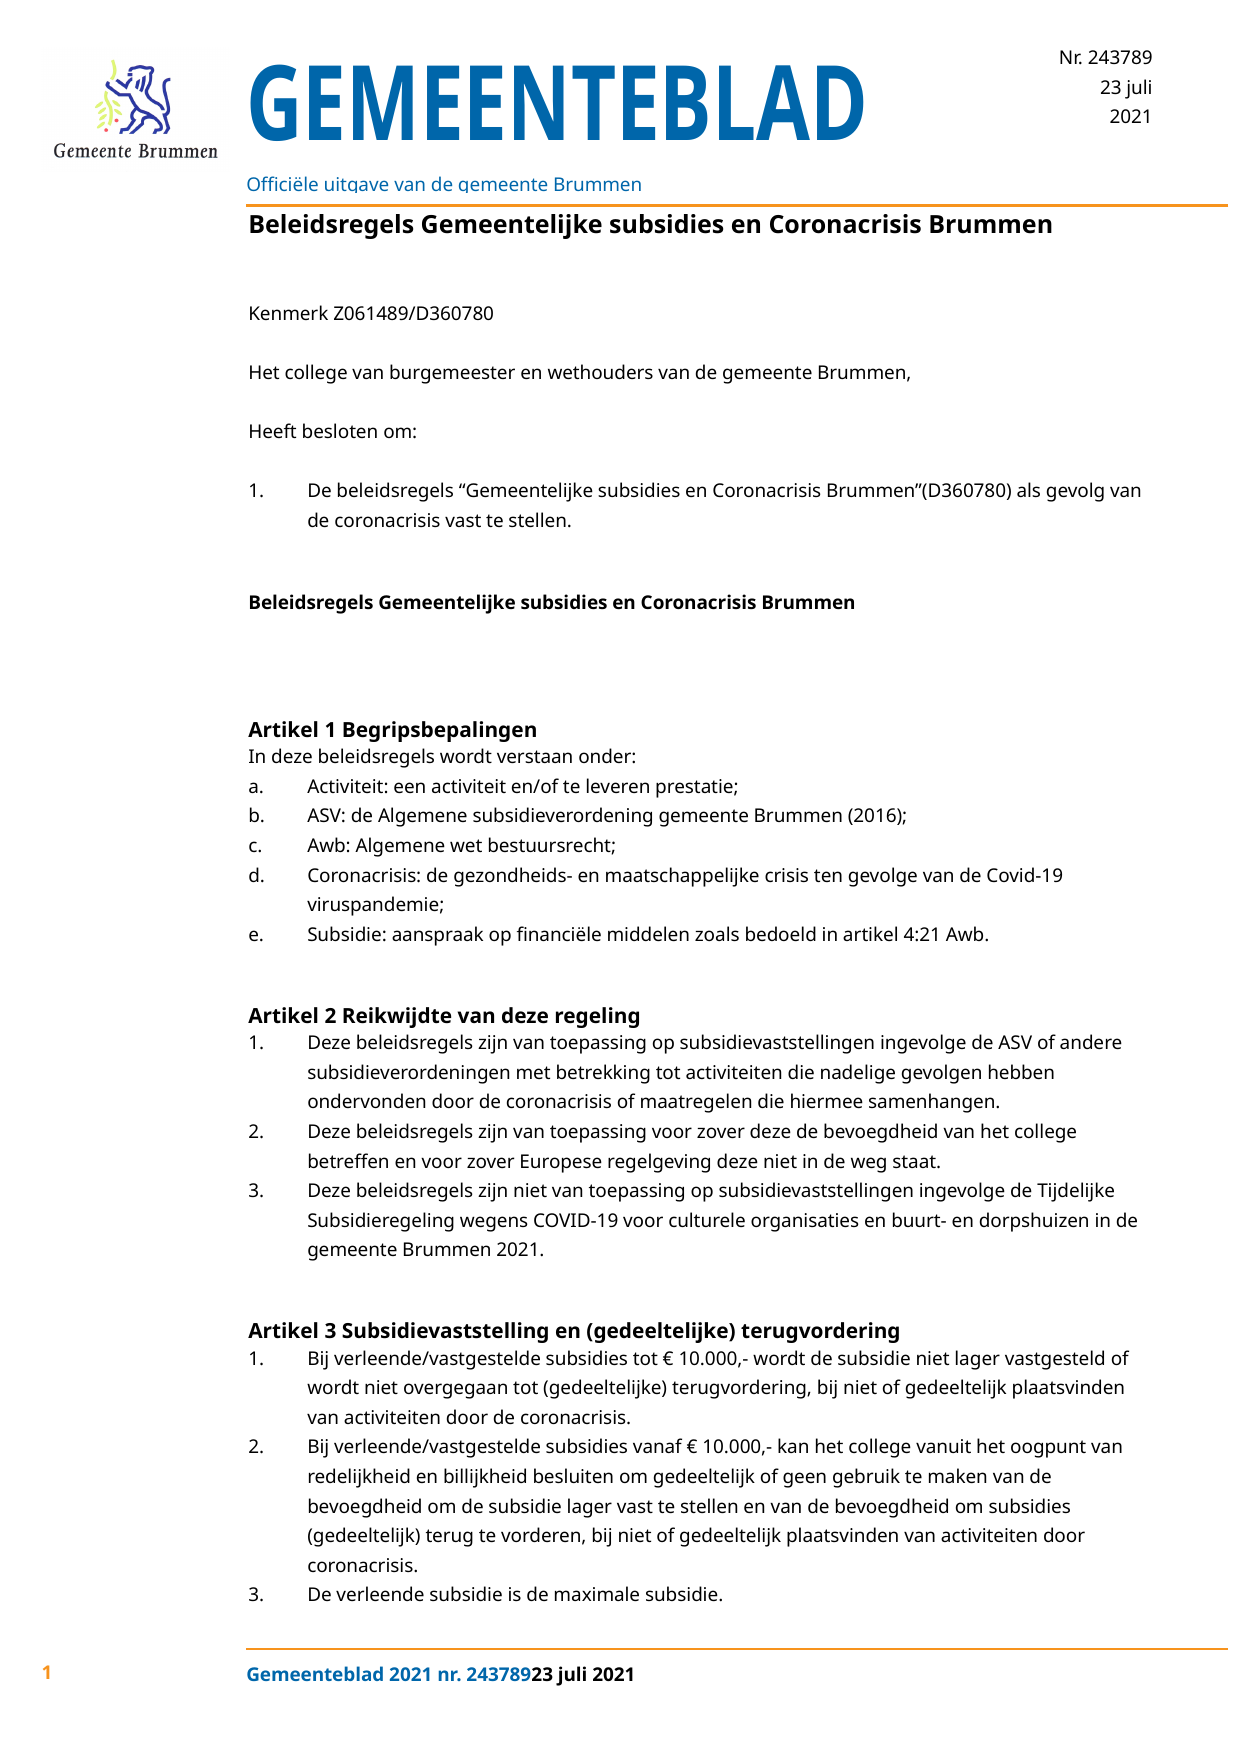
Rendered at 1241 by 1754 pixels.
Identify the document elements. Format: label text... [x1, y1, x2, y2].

text Beleidsregels Gemeentelijke subsidies en Coronacrisis Brummen [248, 587, 1152, 615]
list Bij verleende/vastgestelde subsidies tot € 10.000,- wordt de subsidie niet lager vastgesteld of wordt niet overgegaan tot (gedeeltelijke) terugvordering, bij niet of gedeeltelijk plaatsvinden van activiteiten door de coronacrisis. [248, 1345, 1152, 1430]
text Artikel 1 Begripsbepalingen [248, 715, 1152, 743]
list Deze beleidsregels zijn niet van toepassing op subsidievaststellingen ingevolge de Tijdelijke Subsidieregeling wegens COVID-19 voor culturele organisaties en buurt- en dorpshuizen in de gemeente Brummen 2021. [248, 1177, 1152, 1262]
text Beleidsregels Gemeentelijke subsidies en Coronacrisis Brummen [248, 207, 1152, 241]
list Activiteit: een activiteit en/of te leveren prestatie; [248, 773, 1152, 799]
text Artikel 2 Reikwijdte van deze regeling [248, 1001, 1152, 1029]
text In deze beleidsregels wordt verstaan onder: [248, 743, 1152, 769]
list Deze beleidsregels zijn van toepassing op subsidievaststellingen ingevolge de ASV of andere subsidieverordeningen met betrekking tot activiteiten die nadelige gevolgen hebben ondervonden door de coronacrisis of maatregelen die hiermee samenhangen. [248, 1029, 1152, 1114]
list De beleidsregels “Gemeentelijke subsidies en Coronacrisis Brummen”(D360780) als gevolg van de coronacrisis vast te stellen. [248, 477, 1152, 533]
list De verleende subsidie is de maximale subsidie. [248, 1582, 1152, 1607]
text Het college van burgemeester en wethouders van de gemeente Brummen, [248, 359, 1152, 385]
list Awb: Algemene wet bestuursrecht; [248, 832, 1152, 858]
text Artikel 3 Subsidievaststelling en (gedeeltelijke) terugvordering [248, 1317, 1152, 1345]
text Heeft besloten om: [248, 418, 1152, 444]
list Bij verleende/vastgestelde subsidies vanaf € 10.000,- kan het college vanuit het oogpunt van redelijkheid en billijkheid besluiten om gedeeltelijk of geen gebruik te maken van de bevoegdheid om de subsidie lager vast te stellen en van de bevoegdheid om subsidies (gedeeltelijk) terug te vorderen, bij niet of gedeeltelijk plaatsvinden van activiteiten door coronacrisis. [248, 1434, 1152, 1578]
list ASV: de Algemene subsidieverordening gemeente Brummen (2016); [248, 803, 1152, 828]
picture [41, 47, 231, 172]
text Kenmerk Z061489/D360780 [248, 300, 1152, 326]
list Subsidie: aanspraak op financiële middelen zoals bedoeld in artikel 4:21 Awb. [248, 921, 1152, 947]
list Deze beleidsregels zijn van toepassing voor zover deze de bevoegdheid van het college betreffen en voor zover Europese regelgeving deze niet in de weg staat. [248, 1118, 1152, 1173]
list Coronacrisis: de gezondheids- en maatschappelijke crisis ten gevolge van de Covid-19 viruspandemie; [248, 862, 1152, 917]
